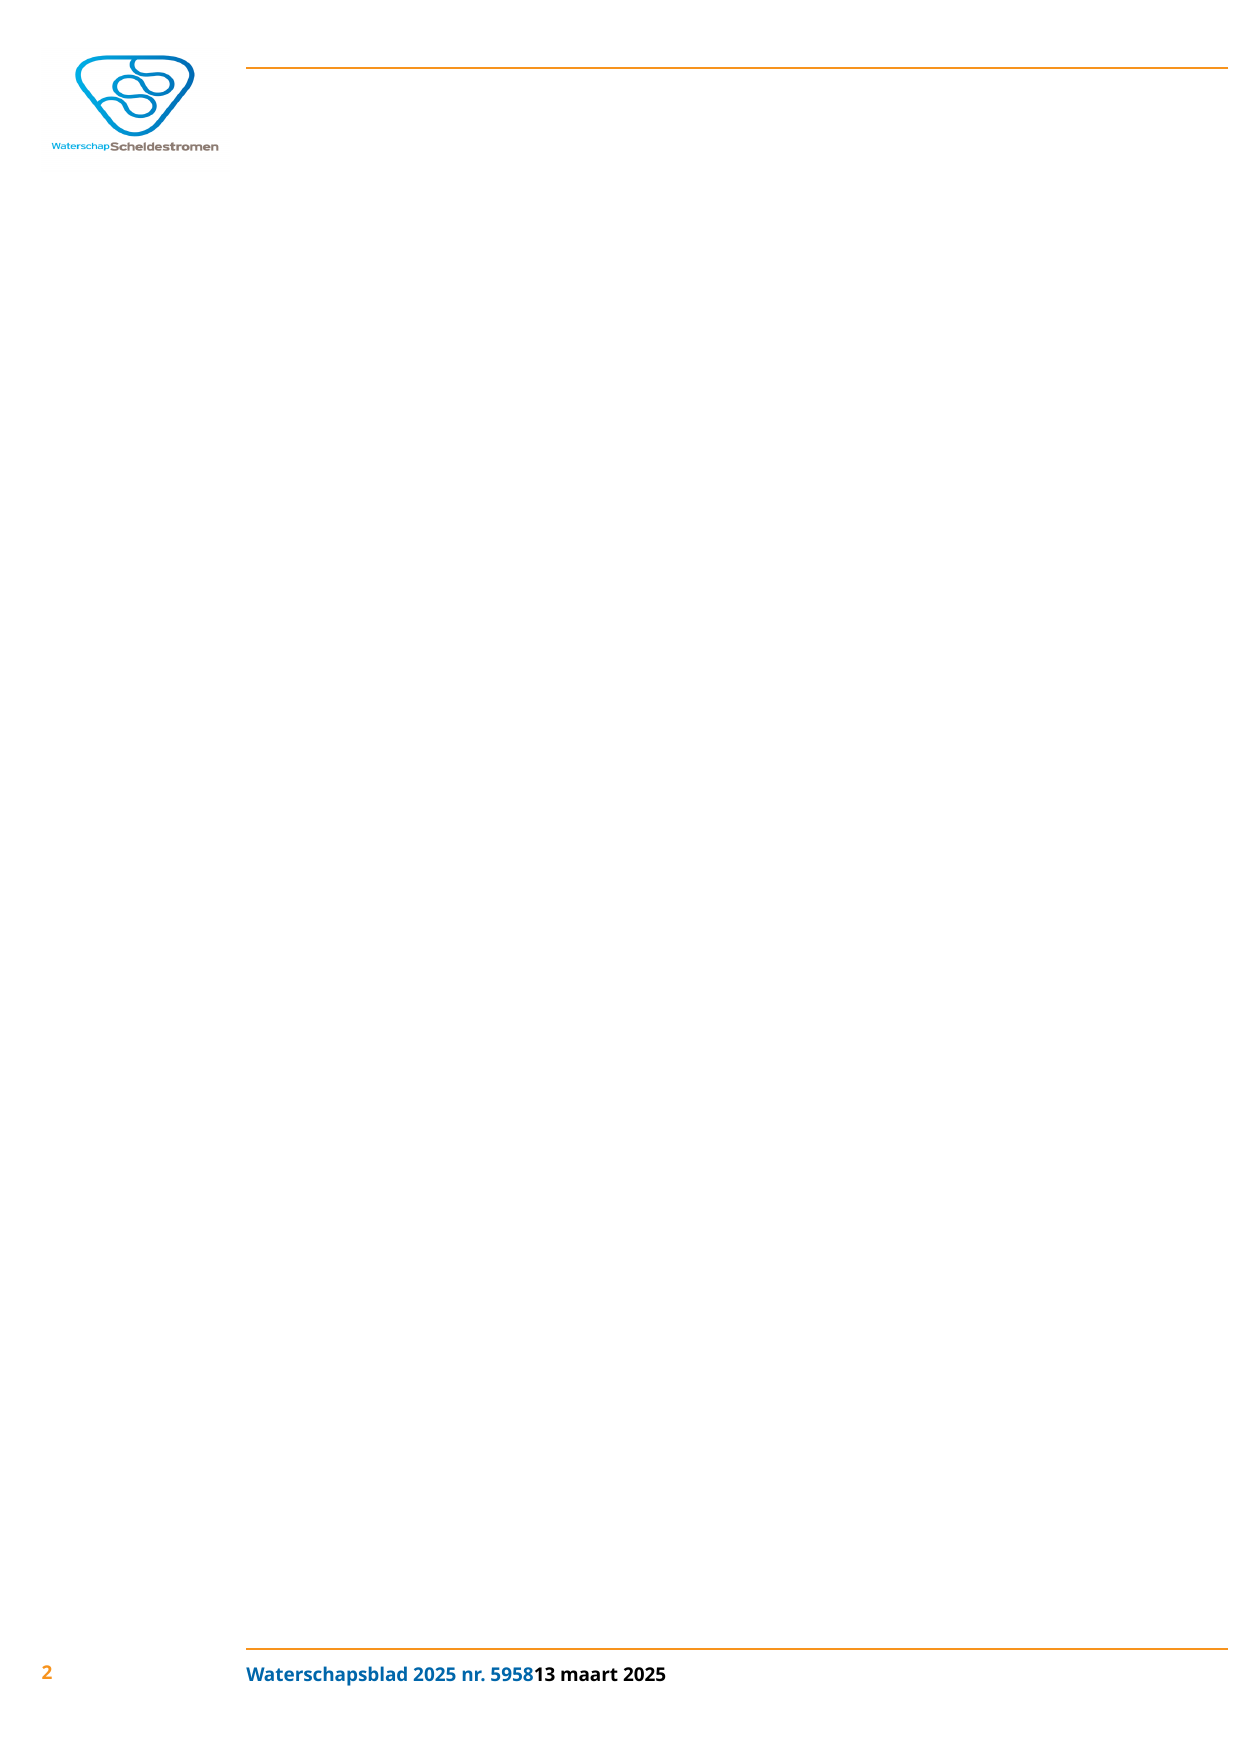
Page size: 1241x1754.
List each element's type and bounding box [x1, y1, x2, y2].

picture [41, 47, 231, 172]
